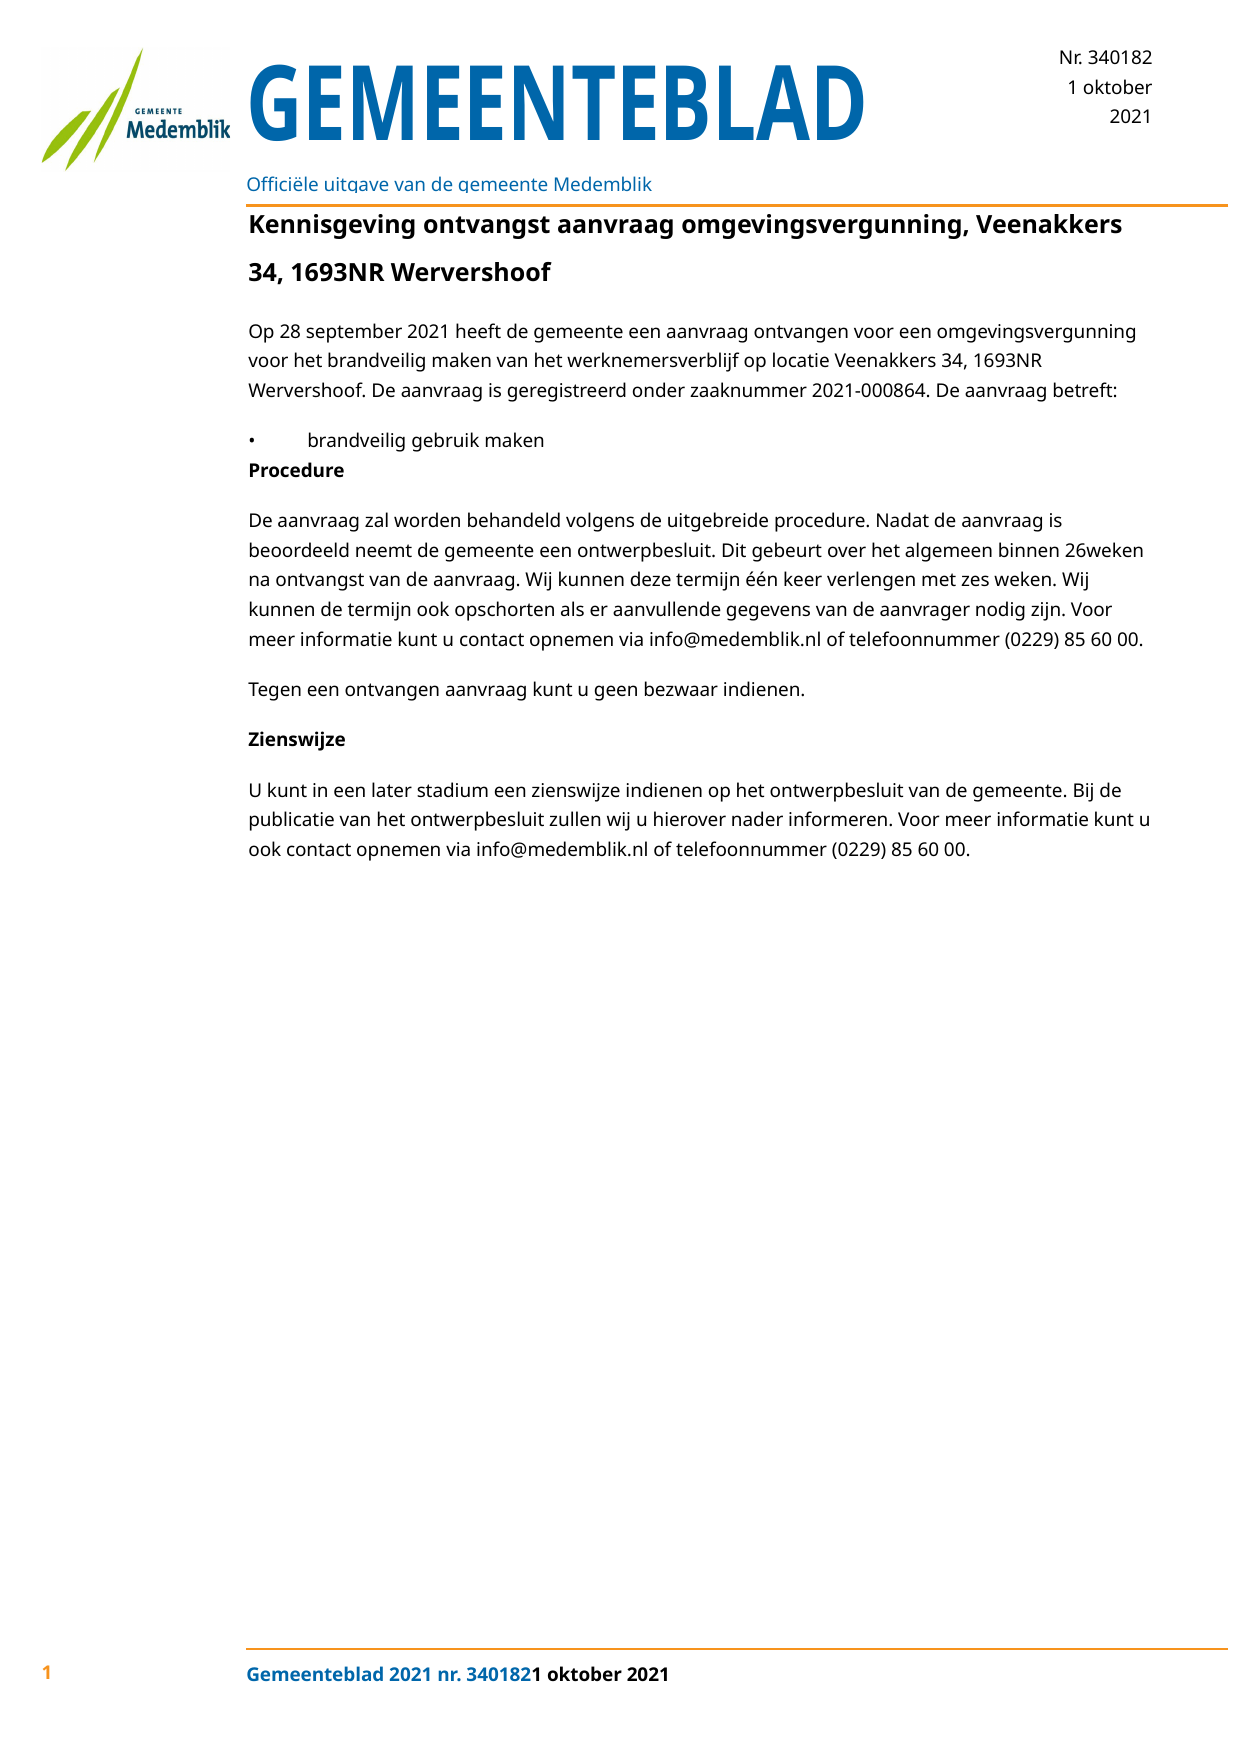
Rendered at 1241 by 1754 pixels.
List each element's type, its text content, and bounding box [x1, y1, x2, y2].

text Zienswijze [248, 727, 1152, 752]
text Kennisgeving ontvangst aanvraag omgevingsvergunning, Veenakkers 34, 1693NR Wervershoof [248, 207, 1152, 288]
text De aanvraag zal worden behandeld volgens de uitgebreide procedure. Nadat de aanvraag is beoordeeld neemt de gemeente een ontwerpbesluit. Dit gebeurt over het algemeen binnen 26weken na ontvangst van de aanvraag. Wij kunnen deze termijn één keer verlengen met zes weken. Wij kunnen de termijn ook opschorten als er aanvullende gegevens van de aanvrager nodig zijn. Voor meer informatie kunt u contact opnemen via info@medemblik.nl of telefoonnummer (0229) 85 60 00. [248, 507, 1152, 652]
text Op 28 september 2021 heeft de gemeente een aanvraag ontvangen voor een omgevingsvergunning voor het brandveilig maken van het werknemersverblijf op locatie Veenakkers 34, 1693NR Wervershoof. De aanvraag is geregistreerd onder zaaknummer 2021-000864. De aanvraag betreft: [248, 318, 1152, 403]
picture [41, 47, 231, 172]
text Tegen een ontvangen aanvraag kunt u geen bezwaar indienen. [248, 676, 1152, 702]
list brandveilig gebruik maken [248, 427, 1152, 453]
text U kunt in een later stadium een zienswijze indienen op het ontwerpbesluit van de gemeente. Bij de publicatie van het ontwerpbesluit zullen wij u hierover nader informeren. Voor meer informatie kunt u ook contact opnemen via info@medemblik.nl of telefoonnummer (0229) 85 60 00. [248, 777, 1152, 862]
text Procedure [248, 457, 1152, 483]
